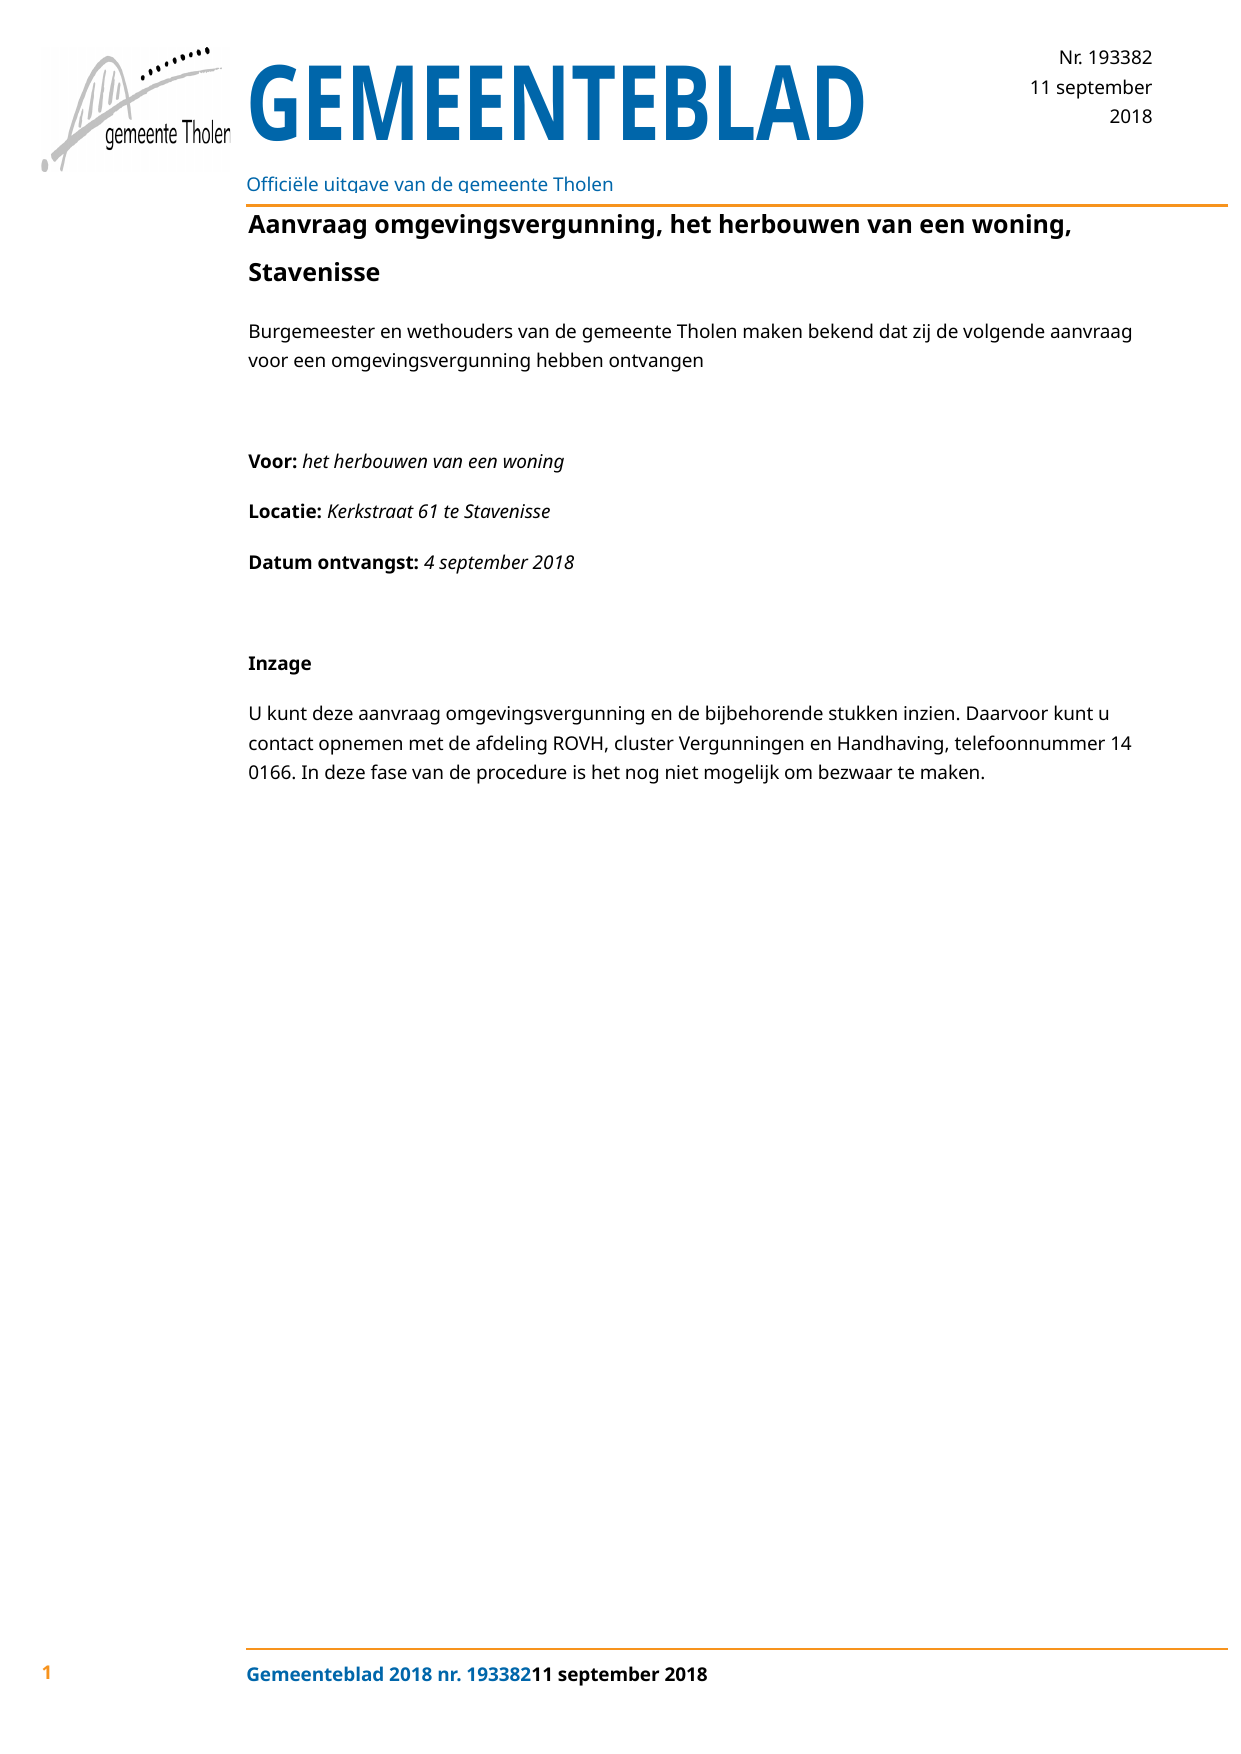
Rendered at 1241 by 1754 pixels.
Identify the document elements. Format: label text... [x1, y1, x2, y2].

text Aanvraag omgevingsvergunning, het herbouwen van een woning, Stavenisse [248, 207, 1152, 288]
picture [41, 47, 231, 172]
text Burgemeester en wethouders van de gemeente Tholen maken bekend dat zij de volgende aanvraag voor een omgevingsvergunning hebben ontvangen [248, 318, 1152, 373]
text U kunt deze aanvraag omgevingsvergunning en de bijbehorende stukken inzien. Daarvoor kunt u contact opnemen met de afdeling ROVH, cluster Vergunningen en Handhaving, telefoonnummer 14 0166. In deze fase van de procedure is het nog niet mogelijk om bezwaar te maken. [248, 700, 1152, 785]
text Locatie: Kerkstraat 61 te Stavenisse [248, 499, 1152, 524]
text Voor: het herbouwen van een woning [248, 448, 1152, 474]
text Inzage [248, 650, 1152, 676]
text Datum ontvangst: 4 september 2018 [248, 549, 1152, 575]
